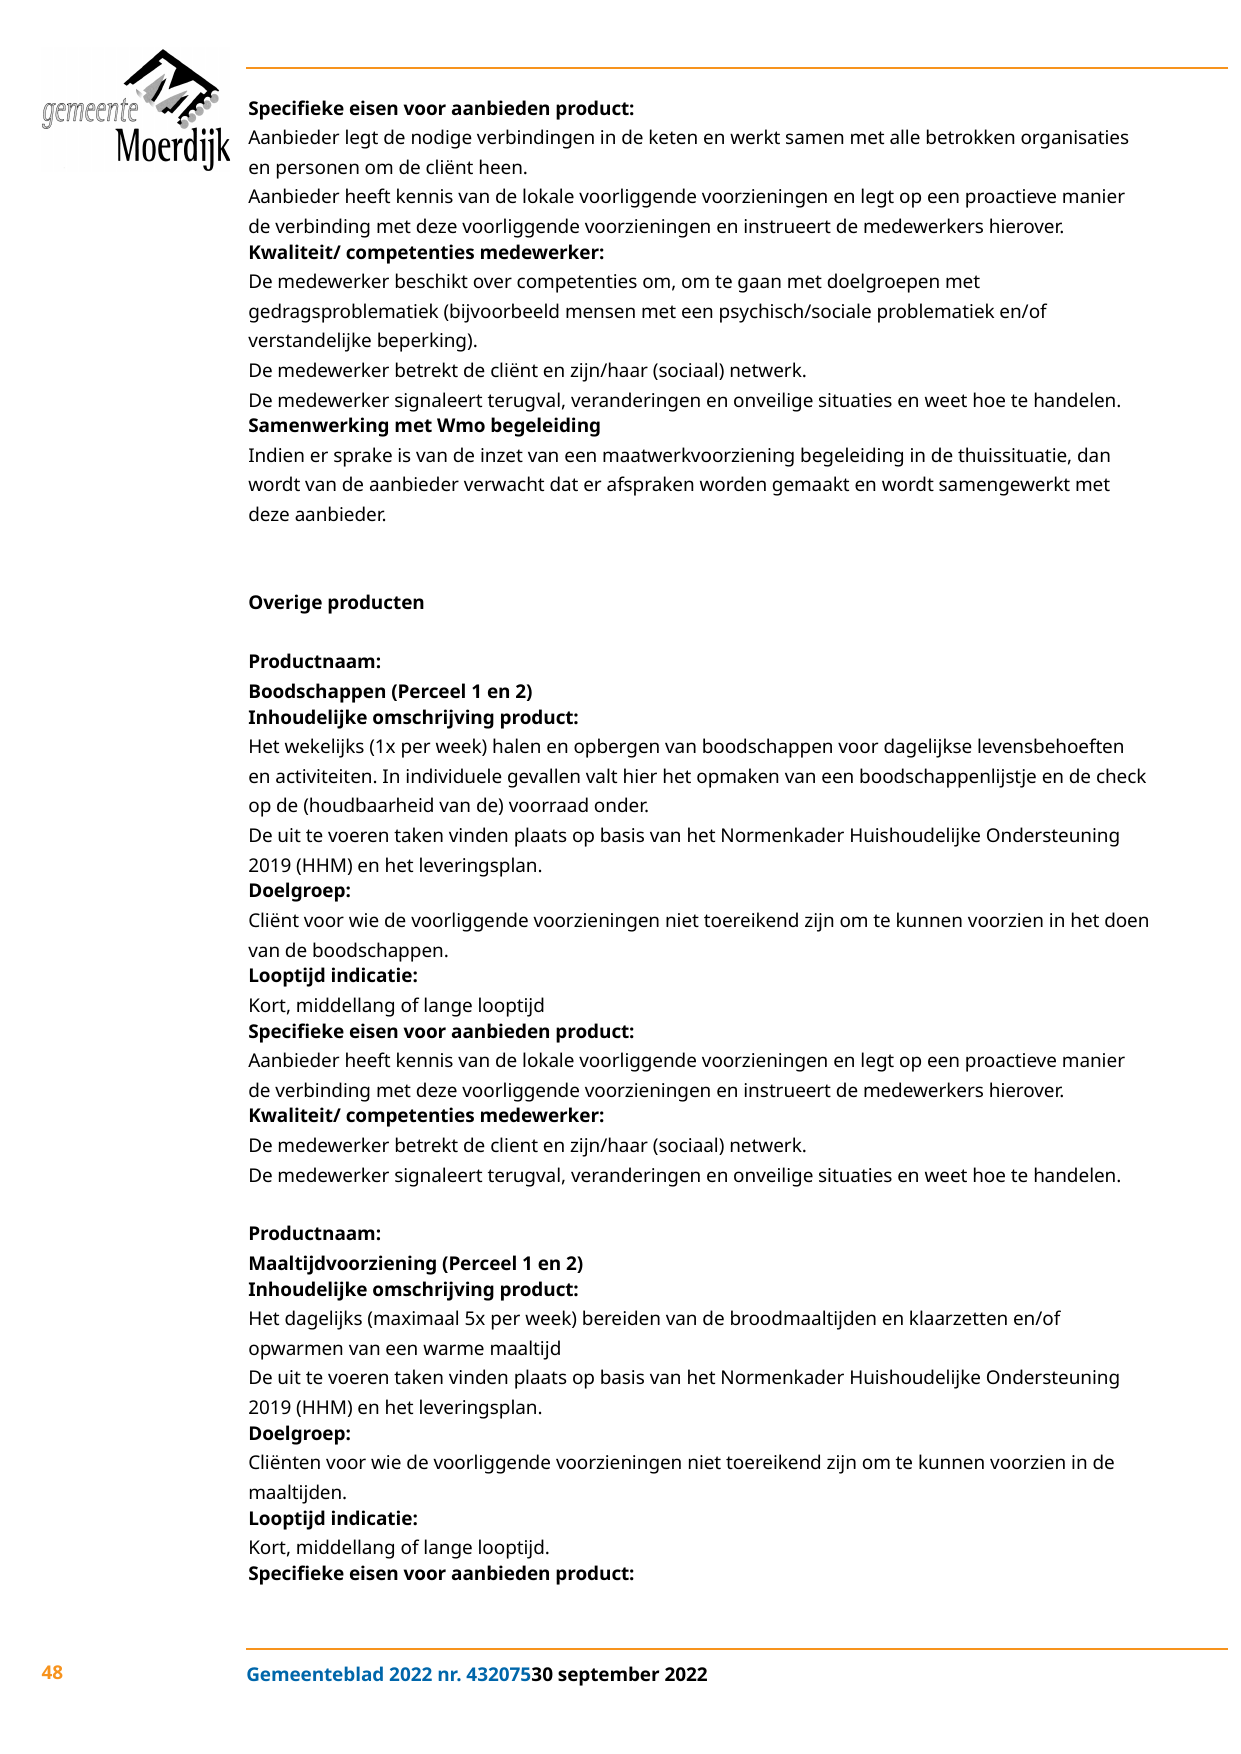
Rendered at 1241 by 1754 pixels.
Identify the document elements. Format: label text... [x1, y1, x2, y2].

table_cell Looptijd indicatie: Kort, middellang of lange looptijd [248, 963, 1152, 1018]
table_cell Specifieke eisen voor aanbieden product: [248, 1560, 1152, 1586]
table_cell Doelgroep: Cliënten voor wie de voorliggende voorzieningen niet toereikend zijn om te kunnen voorzien in de maaltijden. [248, 1420, 1152, 1505]
table_cell Specifieke eisen voor aanbieden product: Aanbieder heeft kennis van de lokale voorliggende voorzieningen en legt op een proactieve manier de verbinding met deze voorliggende voorzieningen en instrueert de medewerkers hierover. [248, 1018, 1152, 1103]
table_cell Kwaliteit/ competenties medewerker: De medewerker beschikt over competenties om, om te gaan met doelgroepen met gedragsproblematiek (bijvoorbeeld mensen met een psychisch/sociale problematiek en/of verstandelijke beperking). De medewerker betrekt de cliënt en zijn/haar (sociaal) netwerk. De medewerker signaleert terugval, veranderingen en onveilige situaties en weet hoe te handelen. [248, 239, 1152, 412]
table_cell Kwaliteit/ competenties medewerker: De medewerker betrekt de client en zijn/haar (sociaal) netwerk. De medewerker signaleert terugval, veranderingen en onveilige situaties en weet hoe te handelen. [248, 1103, 1152, 1188]
table_cell Looptijd indicatie: Kort, middellang of lange looptijd. [248, 1505, 1152, 1560]
table_cell Inhoudelijke omschrijving product: Het wekelijks (1x per week) halen en opbergen van boodschappen voor dagelijkse levensbehoeften en activiteiten. In individuele gevallen valt hier het opmaken van een boodschappenlijstje en de check op de (houdbaarheid van de) voorraad onder. De uit te voeren taken vinden plaats op basis van het Normenkader Huishoudelijke Ondersteuning 2019 (HHM) en het leveringsplan. [248, 704, 1152, 878]
table_cell Doelgroep: Cliënt voor wie de voorliggende voorzieningen niet toereikend zijn om te kunnen voorzien in het doen van de boodschappen. [248, 878, 1152, 962]
table_cell Inhoudelijke omschrijving product: Het dagelijks (maximaal 5x per week) bereiden van de broodmaaltijden en klaarzetten en/of opwarmen van een warme maaltijd De uit te voeren taken vinden plaats op basis van het Normenkader Huishoudelijke Ondersteuning 2019 (HHM) en het leveringsplan. [248, 1276, 1152, 1420]
table_cell Samenwerking met Wmo begeleiding Indien er sprake is van de inzet van een maatwerkvoorziening begeleiding in de thuissituatie, dan wordt van de aanbieder verwacht dat er afspraken worden gemaakt en wordt samengewerkt met deze aanbieder. [248, 413, 1152, 527]
picture [41, 47, 231, 172]
table_cell Specifieke eisen voor aanbieden product: Aanbieder legt de nodige verbindingen in de keten en werkt samen met alle betrokken organisaties en personen om de cliënt heen. Aanbieder heeft kennis van de lokale voorliggende voorzieningen en legt op een proactieve manier de verbinding met deze voorliggende voorzieningen en instrueert de medewerkers hierover. [248, 95, 1152, 239]
table_header Productnaam: Boodschappen (Perceel 1 en 2) [248, 649, 1152, 704]
text Overige producten [248, 589, 1152, 615]
table_header Productnaam: Maaltijdvoorziening (Perceel 1 en 2) [248, 1221, 1152, 1276]
